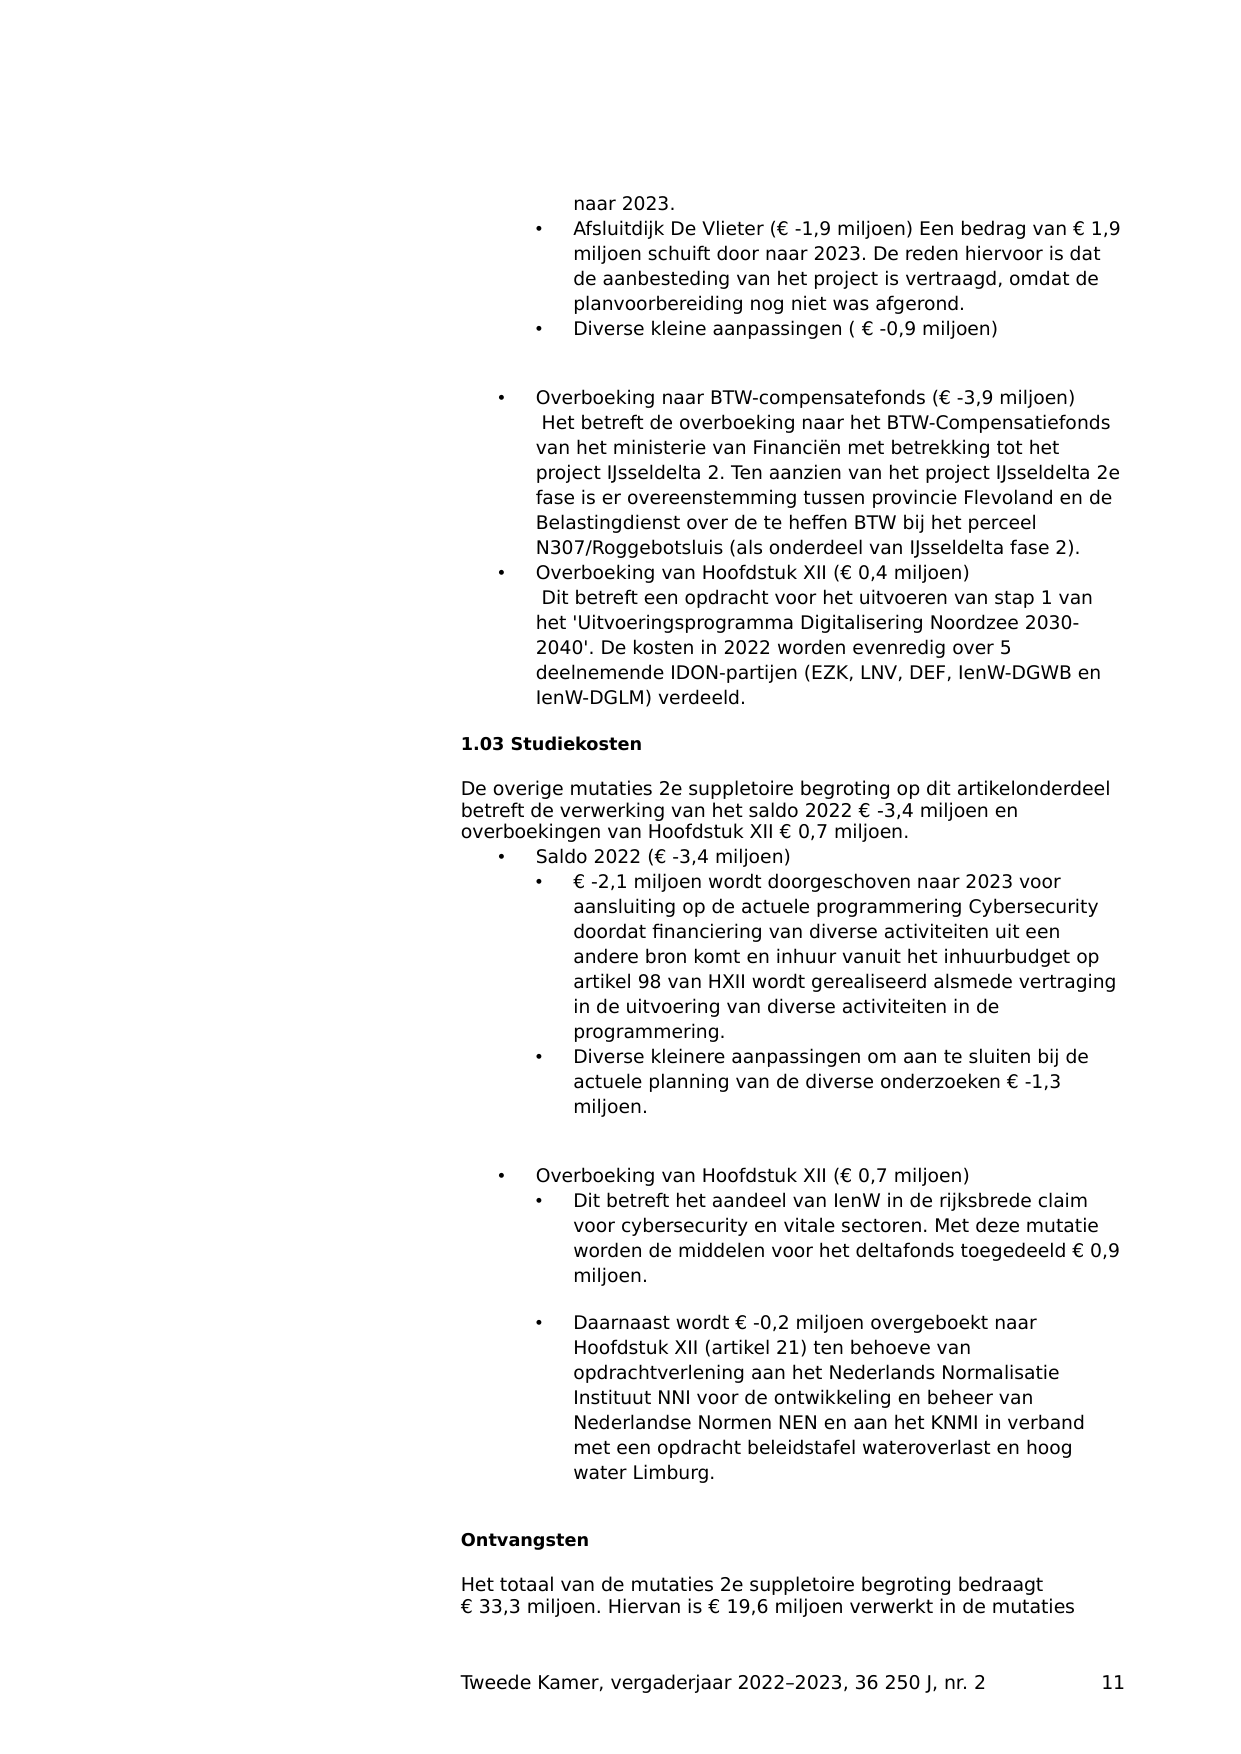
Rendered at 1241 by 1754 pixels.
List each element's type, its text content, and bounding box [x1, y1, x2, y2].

text 1.03 Studiekosten [461, 732, 1125, 754]
text De overige mutaties 2e suppletoire begroting op dit artikelonderdeel betreft de verwerking van het saldo 2022 € -3,4 miljoen en overboekingen van Hoofdstuk XII € 0,7 miljoen. [461, 777, 1125, 843]
text Ontvangsten [461, 1528, 1125, 1551]
list Dit betreft het aandeel van IenW in de rijksbrede claim voor cybersecurity en vitale sectoren. Met deze mutatie worden de middelen voor het deltafonds toegedeeld € 0,9 miljoen. [536, 1187, 1125, 1287]
list Overboeking van Hoofdstuk XII (€ 0,4 miljoen) Dit betreft een opdracht voor het uitvoeren van stap 1 van het 'Uitvoeringsprogramma Digitalisering Noordzee 2030-2040'. De kosten in 2022 worden evenredig over 5 deelnemende IDON-partijen (EZK, LNV, DEF, IenW-DGWB en IenW-DGLM) verdeeld. [498, 560, 1125, 710]
list Daarnaast wordt € -0,2 miljoen overgeboekt naar Hoofdstuk XII (artikel 21) ten behoeve van opdrachtverlening aan het Nederlands Normalisatie Instituut NNI voor de ontwikkeling en beheer van Nederlandse Normen NEN en aan het KNMI in verband met een opdracht beleidstafel wateroverlast en hoog water Limburg. [536, 1309, 1125, 1484]
text Het totaal van de mutaties 2e suppletoire begroting bedraagt € 33,3 miljoen. Hiervan is € 19,6 miljoen verwerkt in de mutaties [461, 1574, 1125, 1618]
list € -2,1 miljoen wordt doorgeschoven naar 2023 voor aansluiting op de actuele programmering Cybersecurity doordat financiering van diverse activiteiten uit een andere bron komt en inhuur vanuit het inhuurbudget op artikel 98 van HXII wordt gerealiseerd alsmede vertraging in de uitvoering van diverse activiteiten in de programmering. [536, 868, 1125, 1043]
list Saldo 2022 (€ -3,4 miljoen) [498, 843, 1125, 868]
list naar 2023. [536, 191, 1125, 216]
list Diverse kleinere aanpassingen om aan te sluiten bij de actuele planning van de diverse onderzoeken € -1,3 miljoen. [536, 1043, 1125, 1118]
list Overboeking naar BTW-compensatefonds (€ -3,9 miljoen) Het betreft de overboeking naar het BTW-Compensatiefonds van het ministerie van Financiën met betrekking tot het project IJsseldelta 2. Ten aanzien van het project IJsseldelta 2e fase is er overeenstemming tussen provincie Flevoland en de Belastingdienst over de te heffen BTW bij het perceel N307/Roggebotsluis (als onderdeel van IJsseldelta fase 2). [498, 385, 1125, 560]
list Overboeking van Hoofdstuk XII (€ 0,7 miljoen) [498, 1162, 1125, 1187]
list Afsluitdijk De Vlieter (€ -1,9 miljoen) Een bedrag van € 1,9 miljoen schuift door naar 2023. De reden hiervoor is dat de aanbesteding van het project is vertraagd, omdat de planvoorbereiding nog niet was afgerond. [536, 216, 1125, 316]
list Diverse kleine aanpassingen ( € -0,9 miljoen) [536, 316, 1125, 341]
